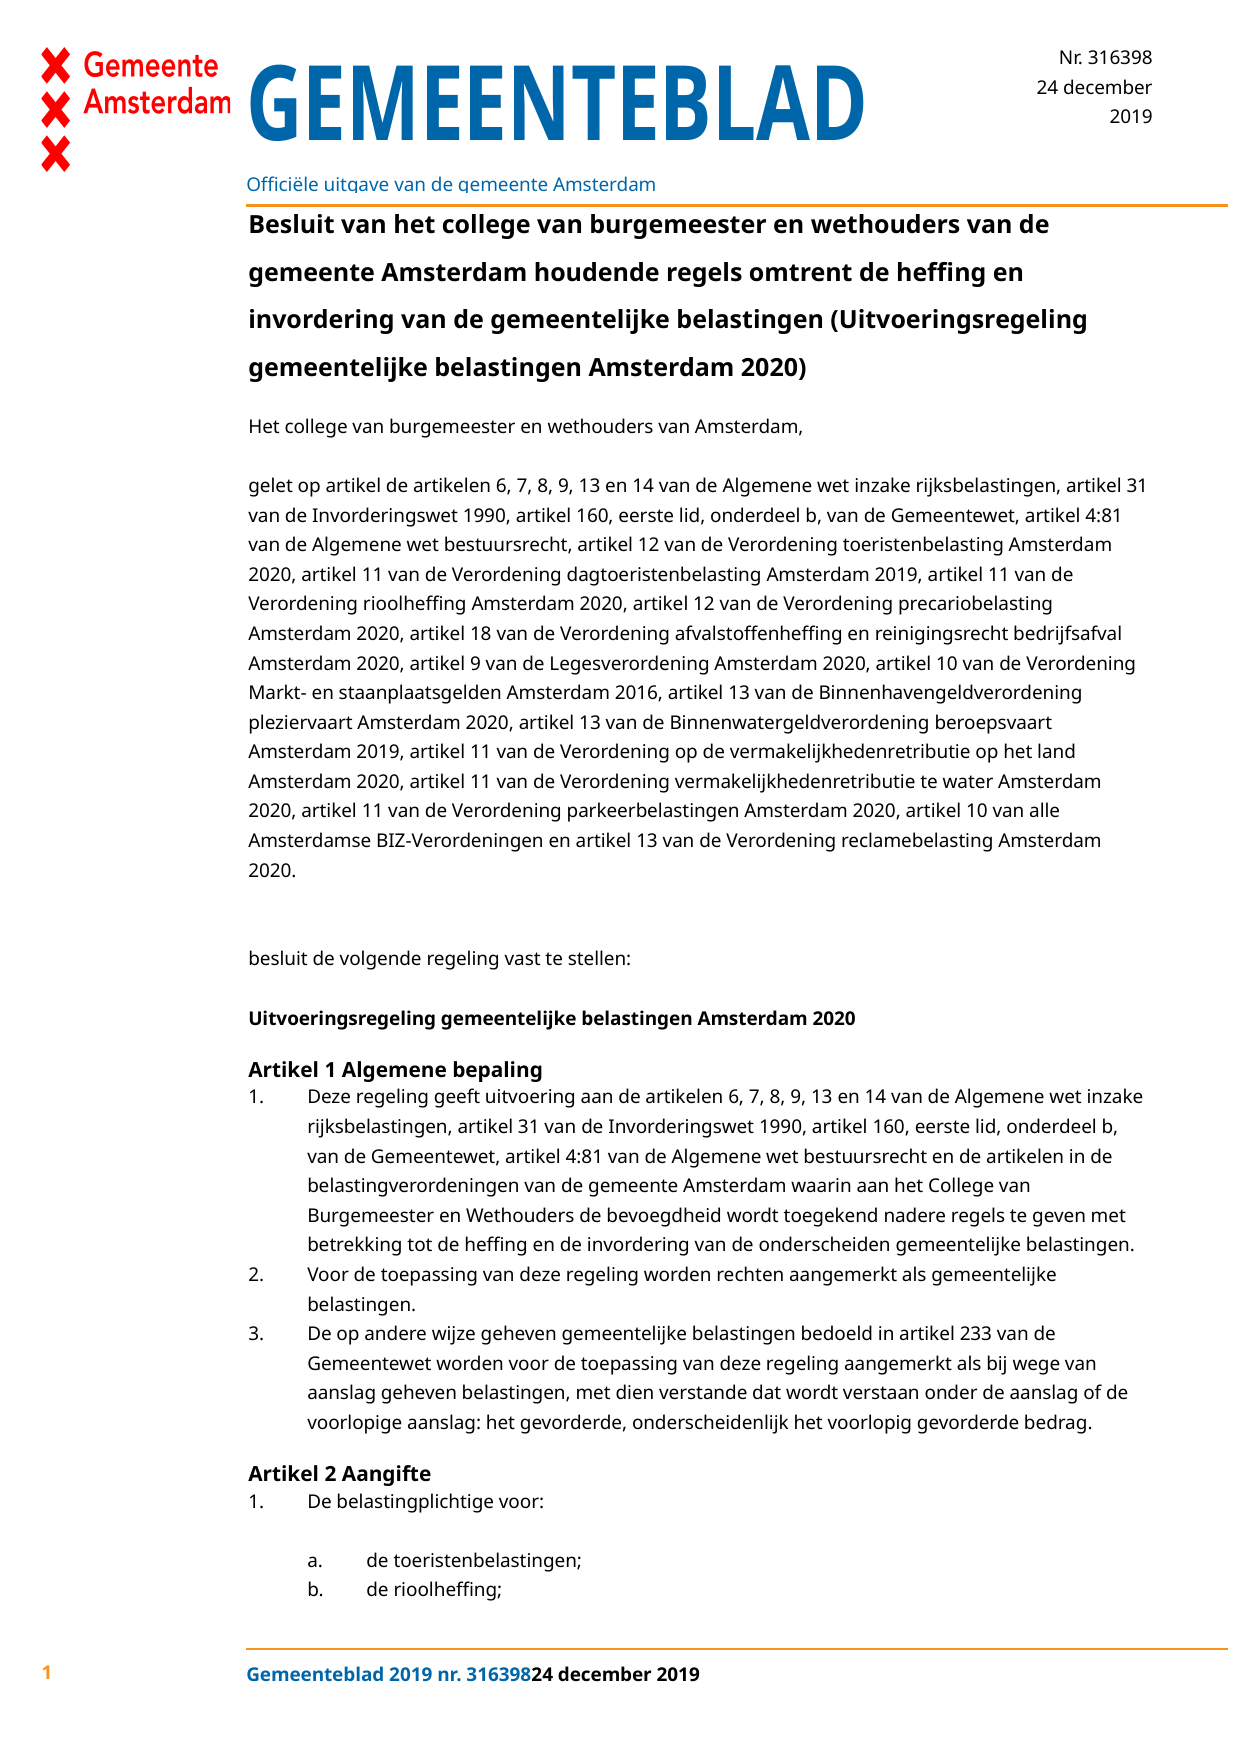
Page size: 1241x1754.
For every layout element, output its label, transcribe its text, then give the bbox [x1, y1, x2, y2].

text besluit de volgende regeling vast te stellen: [248, 946, 1152, 971]
text gelet op artikel de artikelen 6, 7, 8, 9, 13 en 14 van de Algemene wet inzake rijksbelastingen, artikel 31 van de Invorderingswet 1990, artikel 160, eerste lid, onderdeel b, van de Gemeentewet, artikel 4:81 van de Algemene wet bestuursrecht, artikel 12 van de Verordening toeristenbelasting Amsterdam 2020, artikel 11 van de Verordening dagtoeristenbelasting Amsterdam 2019, artikel 11 van de Verordening rioolheffing Amsterdam 2020, artikel 12 van de Verordening precariobelasting Amsterdam 2020, artikel 18 van de Verordening afvalstoffenheffing en reinigingsrecht bedrijfsafval Amsterdam 2020, artikel 9 van de Legesverordening Amsterdam 2020, artikel 10 van de Verordening Markt- en staanplaatsgelden Amsterdam 2016, artikel 13 van de Binnenhavengeldverordening pleziervaart Amsterdam 2020, artikel 13 van de Binnenwatergeldverordening beroepsvaart Amsterdam 2019, artikel 11 van de Verordening op de vermakelijkhedenretributie op het land Amsterdam 2020, artikel 11 van de Verordening vermakelijkhedenretributie te water Amsterdam 2020, artikel 11 van de Verordening parkeerbelastingen Amsterdam 2020, artikel 10 van alle Amsterdamse BIZ-Verordeningen en artikel 13 van de Verordening reclamebelasting Amsterdam 2020. [248, 472, 1152, 883]
list de rioolheffing; [307, 1577, 1152, 1602]
text Uitvoeringsregeling gemeentelijke belastingen Amsterdam 2020 [248, 1005, 1152, 1031]
text Artikel 2 Aangifte [248, 1459, 1152, 1488]
list De belastingplichtige voor: [248, 1488, 1152, 1514]
text Besluit van het college van burgemeester en wethouders van de gemeente Amsterdam houdende regels omtrent de heffing en invordering van de gemeentelijke belastingen (Uitvoeringsregeling gemeentelijke belastingen Amsterdam 2020) [248, 207, 1152, 384]
picture [41, 47, 231, 172]
text Artikel 1 Algemene bepaling [248, 1055, 1152, 1084]
list De op andere wijze geheven gemeentelijke belastingen bedoeld in artikel 233 van de Gemeentewet worden voor de toepassing van deze regeling aangemerkt als bij wege van aanslag geheven belastingen, met dien verstande dat wordt verstaan onder de aanslag of de voorlopige aanslag: het gevorderde, onderscheidenlijk het voorlopig gevorderde bedrag. [248, 1320, 1152, 1435]
list Voor de toepassing van deze regeling worden rechten aangemerkt als gemeentelijke belastingen. [248, 1261, 1152, 1316]
text Het college van burgemeester en wethouders van Amsterdam, [248, 413, 1152, 439]
list de toeristenbelastingen; [307, 1547, 1152, 1573]
list Deze regeling geeft uitvoering aan de artikelen 6, 7, 8, 9, 13 en 14 van de Algemene wet inzake rijksbelastingen, artikel 31 van de Invorderingswet 1990, artikel 160, eerste lid, onderdeel b, van de Gemeentewet, artikel 4:81 van de Algemene wet bestuursrecht en de artikelen in de belastingverordeningen van de gemeente Amsterdam waarin aan het College van Burgemeester en Wethouders de bevoegdheid wordt toegekend nadere regels te geven met betrekking tot de heffing en de invordering van de onderscheiden gemeentelijke belastingen. [248, 1084, 1152, 1257]
